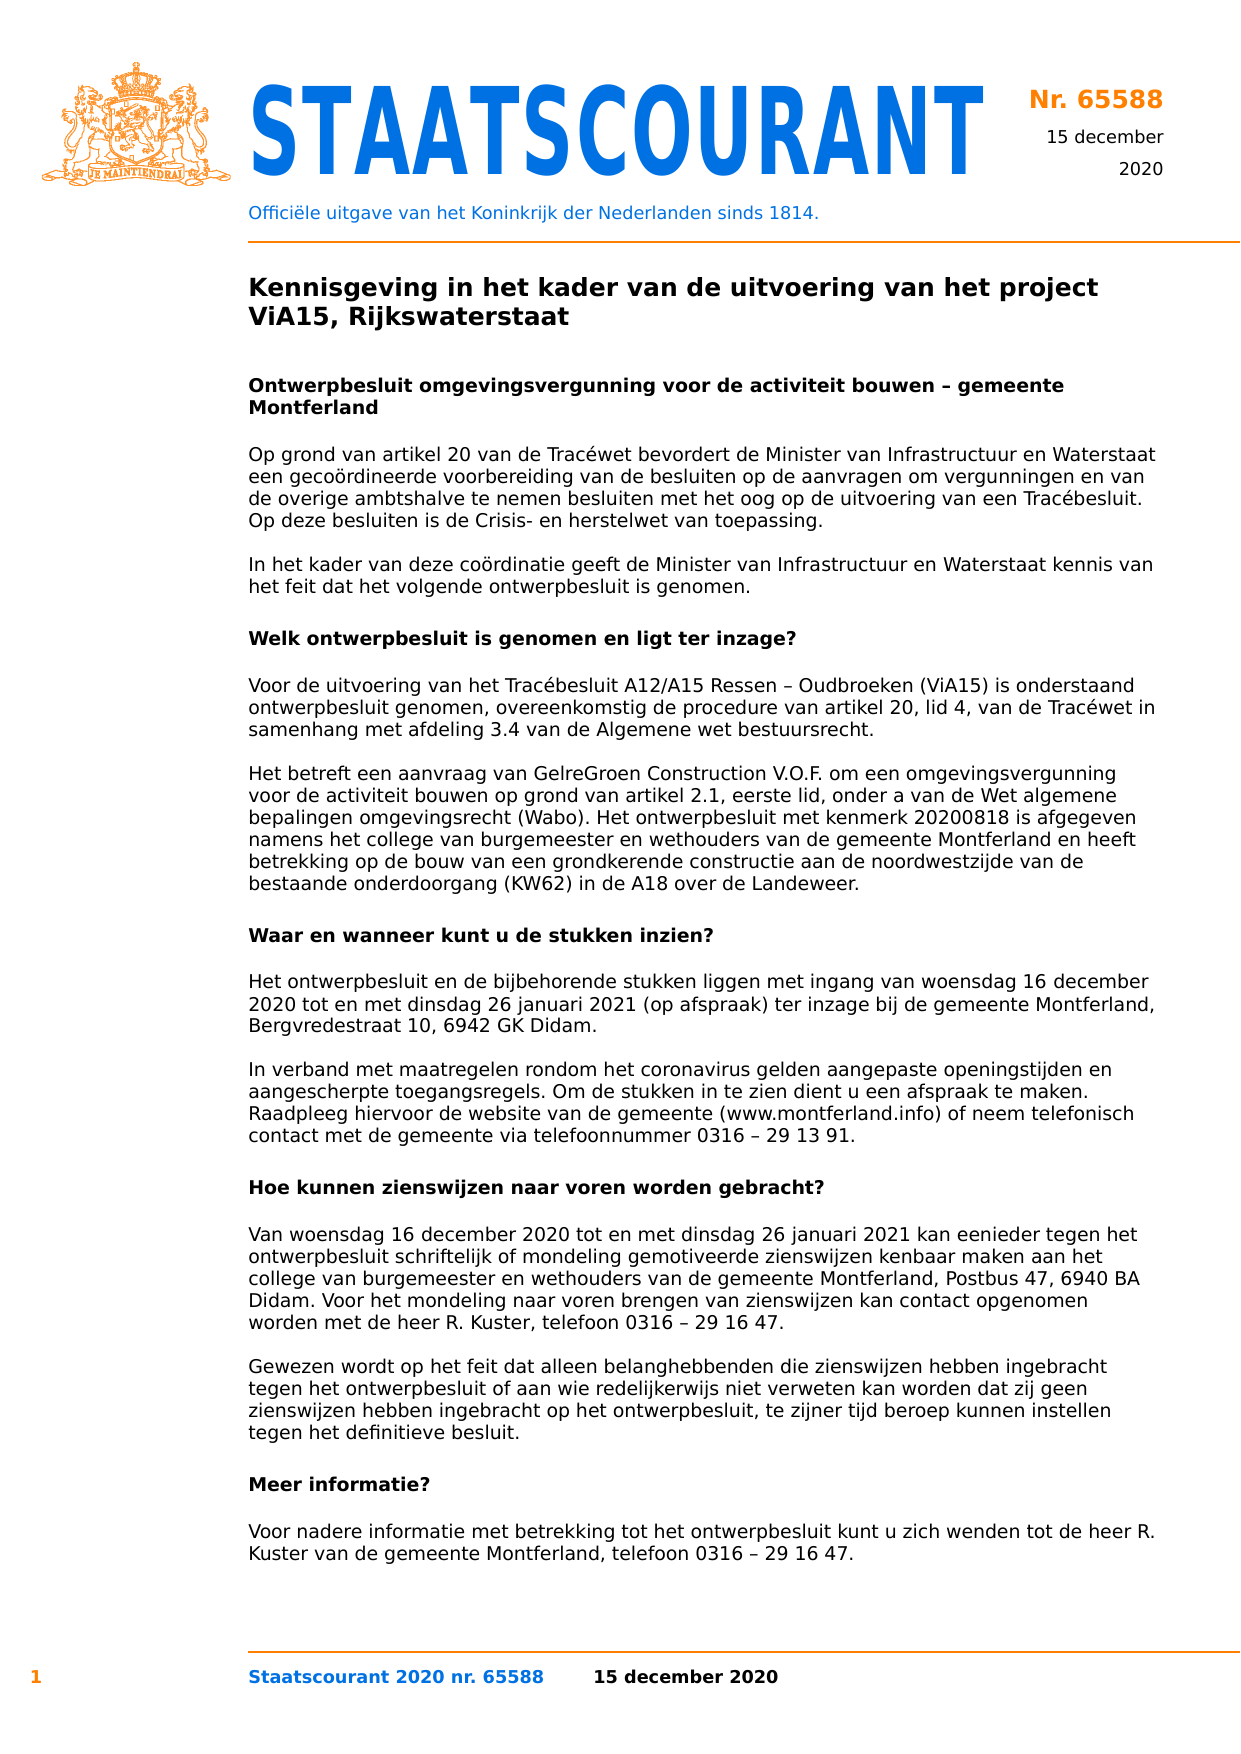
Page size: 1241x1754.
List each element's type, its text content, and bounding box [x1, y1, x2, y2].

table_cell 2020 [998, 153, 1240, 203]
table_cell Officiële uitgave van het Koninkrijk der Nederlanden sinds 1814. [248, 203, 1240, 241]
text Voor de uitvoering van het Tracébesluit A12/A15 Ressen – Oudbroeken (ViA15) is onderstaand ontwerpbesluit genomen, overeenkomstig de procedure van artikel 20, lid 4, van de Tracéwet in samenhang met afdeling 3.4 van de Algemene wet bestuursrecht. [248, 675, 1163, 741]
text In het kader van deze coördinatie geeft de Minister van Infra­structuur en Waterstaat kennis van het feit dat het volgende ontwerpbesluit is genomen. [248, 554, 1163, 598]
subtitle Ontwerpbesluit omgevingsvergunning voor de activiteit bouwen – gemeente Montferland [248, 375, 1163, 419]
text Het betreft een aanvraag van GelreGroen Construction V.O.F. om een omgevingsvergunning voor de activiteit bouwen op grond van artikel 2.1, eerste lid, onder a van de Wet algemene bepalingen omgevingsrecht (Wabo). Het ontwerpbesluit met kenmerk 20200818 is afgegeven namens het college van burge­meester en wethouders van de gemeente Montferland en heeft betrekking op de bouw van een grondkerende constructie aan de noordwestzijde van de bestaande onderdoorgang (KW62) in de A18 over de Landeweer. [248, 763, 1163, 894]
text Op grond van artikel 20 van de Tracéwet bevordert de Minister van Infrastructuur en Waterstaat een gecoördineerde voor­bereiding van de besluiten op de aanvragen om vergunningen en van de overige ambtshalve te nemen besluiten met het oog op de uitvoering van een Tracébesluit. Op deze besluiten is de Crisis- en herstelwet van toepassing. [248, 444, 1163, 532]
subtitle Meer informatie? [248, 1474, 1163, 1496]
subtitle Hoe kunnen zienswijzen naar voren worden gebracht? [248, 1177, 1163, 1199]
subtitle Waar en wanneer kunt u de stukken inzien? [248, 924, 1163, 946]
table_header [25, 62, 248, 241]
subtitle Kennisgeving in het kader van de uitvoering van het project ViA15, Rijkswaterstaat [248, 273, 1163, 331]
text In verband met maatregelen rondom het coronavirus gelden aangepaste openingstijden en aangescherpte toegangsregels. Om de stukken in te zien dient u een afspraak te maken. Raadpleeg hiervoor de website van de gemeente (www.montferland.info) of neem telefonisch contact met de gemeente via telefoonnummer 0316 – 29 13 91. [248, 1059, 1163, 1147]
text Gewezen wordt op het feit dat alleen belanghebbenden die zienswijzen hebben ingebracht tegen het ontwerpbesluit of aan wie redelijkerwijs niet verweten kan worden dat zij geen zienswijzen hebben ingebracht op het ontwerpbesluit, te zijner tijd beroep kunnen instellen tegen het definitieve besluit. [248, 1356, 1163, 1444]
subtitle Welk ontwerpbesluit is genomen en ligt ter inzage? [248, 628, 1163, 650]
table_header STAATSCOURANT [248, 62, 998, 203]
text Voor nadere informatie met betrekking tot het ontwerpbesluit kunt u zich wenden tot de heer R. Kuster van de gemeente Montferland, telefoon 0316 – 29 16 47. [248, 1521, 1163, 1565]
text Het ontwerpbesluit en de bijbehorende stukken liggen met ingang van woensdag 16 december 2020 tot en met dinsdag 26 januari 2021 (op afspraak) ter inzage bij de gemeente Montferland, Bergvredestraat 10, 6942 GK Didam. [248, 971, 1163, 1037]
picture [41, 62, 231, 186]
table_cell 15 december [998, 121, 1240, 153]
table_header Nr. 65588 [998, 62, 1240, 121]
text Van woensdag 16 december 2020 tot en met dinsdag 26 januari 2021 kan eenieder tegen het ontwerpbesluit schriftelijk of mondeling gemotiveerde zienswijzen kenbaar maken aan het college van burgemeester en wethouders van de gemeente Montferland, Postbus 47, 6940 BA Didam. Voor het mondeling naar voren brengen van zienswijzen kan contact opgenomen worden met de heer R. Kuster, telefoon 0316 – 29 16 47. [248, 1224, 1163, 1334]
